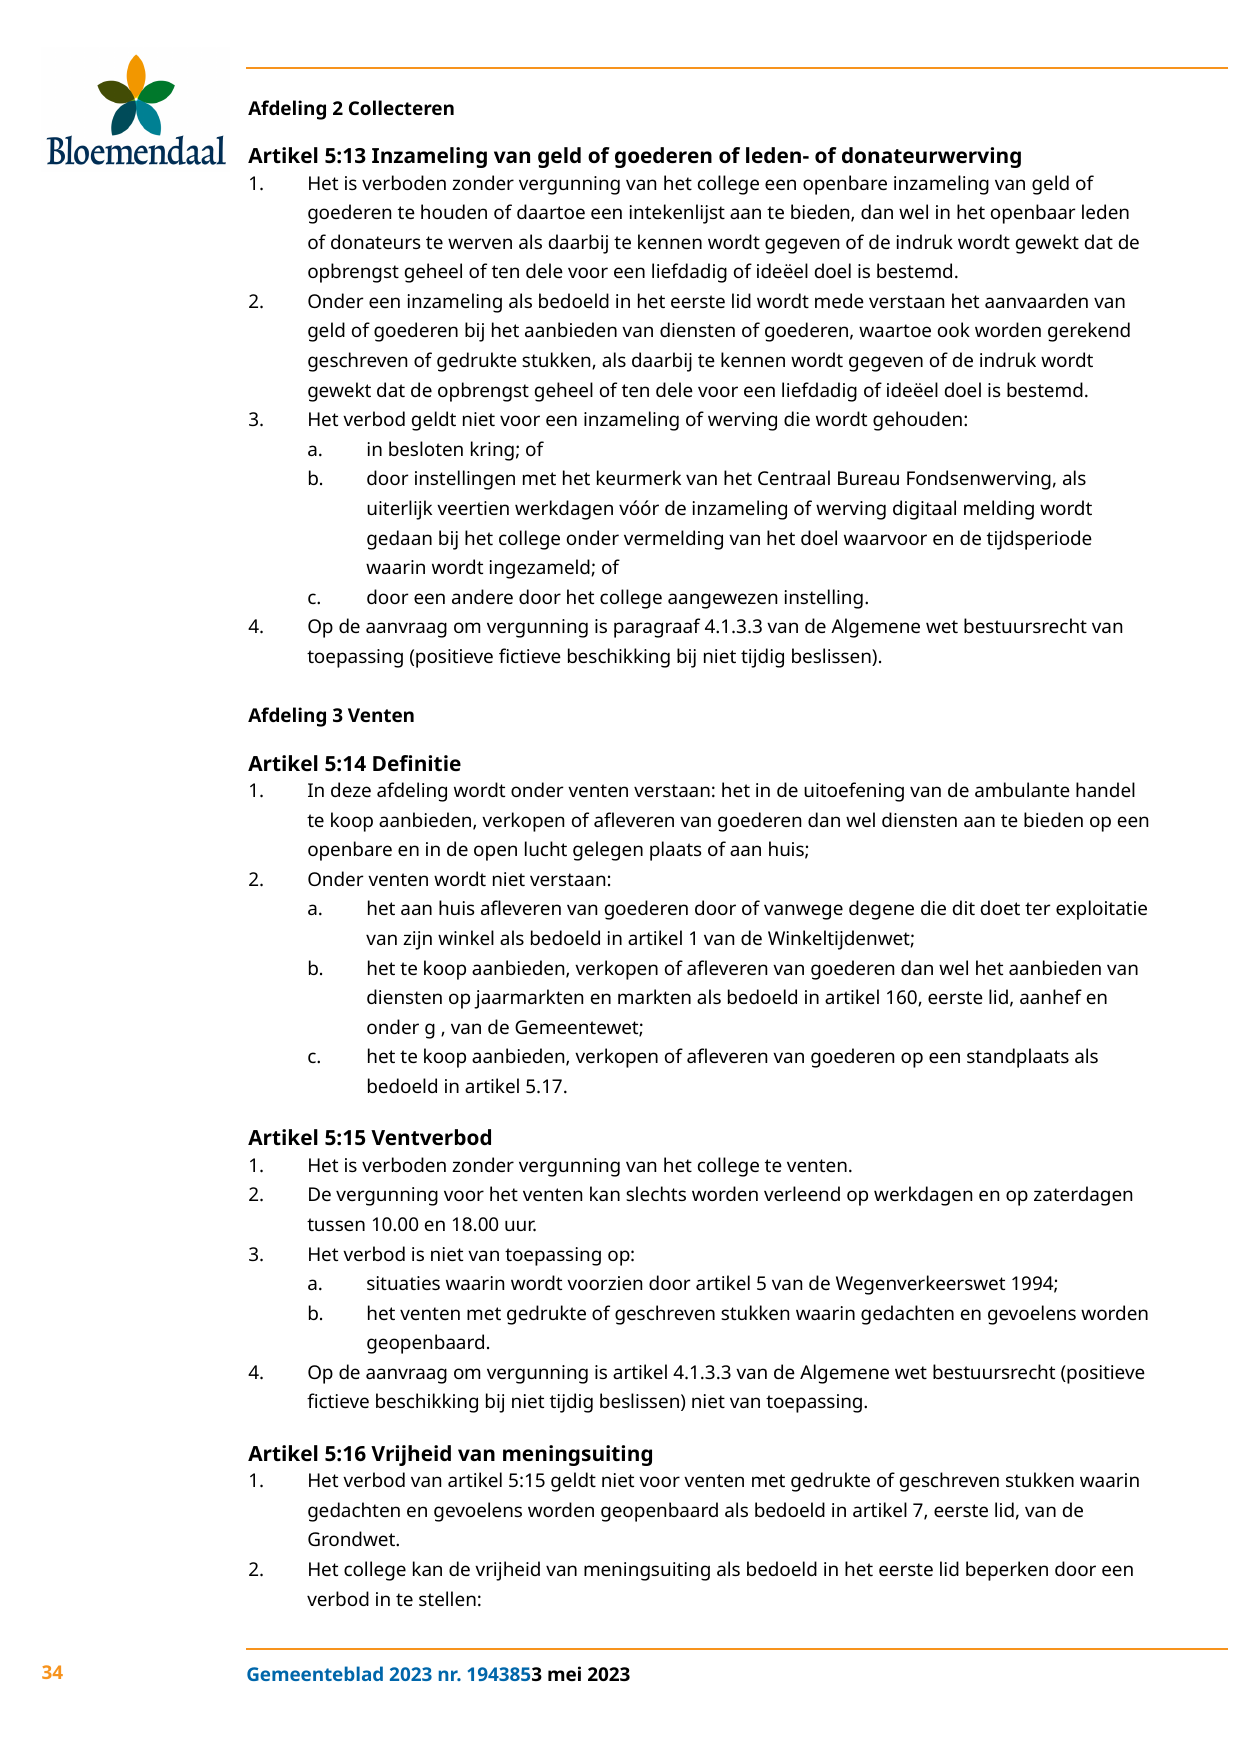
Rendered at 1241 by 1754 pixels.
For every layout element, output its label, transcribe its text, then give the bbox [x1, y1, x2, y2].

list Het verbod van artikel 5:15 geldt niet voor venten met gedrukte of geschreven stukken waarin gedachten en gevoelens worden geopenbaard als bedoeld in artikel 7, eerste lid, van de Grondwet. [248, 1467, 1152, 1552]
text Afdeling 3 Venten [248, 702, 1152, 728]
list Het college kan de vrijheid van meningsuiting als bedoeld in het eerste lid beperken door een verbod in te stellen: [248, 1556, 1152, 1612]
list het te koop aanbieden, verkopen of afleveren van goederen dan wel het aanbieden van diensten op jaarmarkten en markten als bedoeld in artikel 160, eerste lid, aanhef en onder g , van de Gemeentewet; [307, 955, 1152, 1040]
text Artikel 5:14 Definitie [248, 749, 1152, 777]
list Het is verboden zonder vergunning van het college een openbare inzameling van geld of goederen te houden of daartoe een intekenlijst aan te bieden, dan wel in het openbaar leden of donateurs te werven als daarbij te kennen wordt gegeven of de indruk wordt gewekt dat de opbrengst geheel of ten dele voor een liefdadig of ideëel doel is bestemd. [248, 170, 1152, 284]
list Het verbod geldt niet voor een inzameling of werving die wordt gehouden: [248, 406, 1152, 432]
list Op de aanvraag om vergunning is paragraaf 4.1.3.3 van de Algemene wet bestuursrecht van toepassing (positieve fictieve beschikking bij niet tijdig beslissen). [248, 613, 1152, 669]
text Artikel 5:13 Inzameling van geld of goederen of leden- of donateurwerving [248, 141, 1152, 170]
list het te koop aanbieden, verkopen of afleveren van goederen op een standplaats als bedoeld in artikel 5.17. [307, 1043, 1152, 1099]
list in besloten kring; of [307, 436, 1152, 462]
list situaties waarin wordt voorzien door artikel 5 van de Wegenverkeerswet 1994; [307, 1270, 1152, 1296]
list De vergunning voor het venten kan slechts worden verleend op werkdagen en op zaterdagen tussen 10.00 en 18.00 uur. [248, 1182, 1152, 1237]
list Onder een inzameling als bedoeld in het eerste lid wordt mede verstaan het aanvaarden van geld of goederen bij het aanbieden van diensten of goederen, waartoe ook worden gerekend geschreven of gedrukte stukken, als daarbij te kennen wordt gegeven of de indruk wordt gewekt dat de opbrengst geheel of ten dele voor een liefdadig of ideëel doel is bestemd. [248, 288, 1152, 403]
list Op de aanvraag om vergunning is artikel 4.1.3.3 van de Algemene wet bestuursrecht (positieve fictieve beschikking bij niet tijdig beslissen) niet van toepassing. [248, 1359, 1152, 1414]
list door een andere door het college aangewezen instelling. [307, 584, 1152, 610]
text Artikel 5:15 Ventverbod [248, 1123, 1152, 1152]
text Afdeling 2 Collecteren [248, 95, 1152, 121]
list het venten met gedrukte of geschreven stukken waarin gedachten en gevoelens worden geopenbaard. [307, 1300, 1152, 1355]
list het aan huis afleveren van goederen door of vanwege degene die dit doet ter exploitatie van zijn winkel als bedoeld in artikel 1 van de Winkeltijdenwet; [307, 896, 1152, 951]
list In deze afdeling wordt onder venten verstaan: het in de uitoefening van de ambulante handel te koop aanbieden, verkopen of afleveren van goederen dan wel diensten aan te bieden op een openbare en in de open lucht gelegen plaats of aan huis; [248, 777, 1152, 862]
list Het verbod is niet van toepassing op: [248, 1241, 1152, 1266]
text Artikel 5:16 Vrijheid van meningsuiting [248, 1439, 1152, 1467]
list door instellingen met het keurmerk van het Centraal Bureau Fondsenwerving, als uiterlijk veertien werkdagen vóór de inzameling of werving digitaal melding wordt gedaan bij het college onder vermelding van het doel waarvoor en de tijdsperiode waarin wordt ingezameld; of [307, 466, 1152, 580]
list Onder venten wordt niet verstaan: [248, 866, 1152, 892]
list Het is verboden zonder vergunning van het college te venten. [248, 1152, 1152, 1178]
picture [41, 47, 231, 172]
